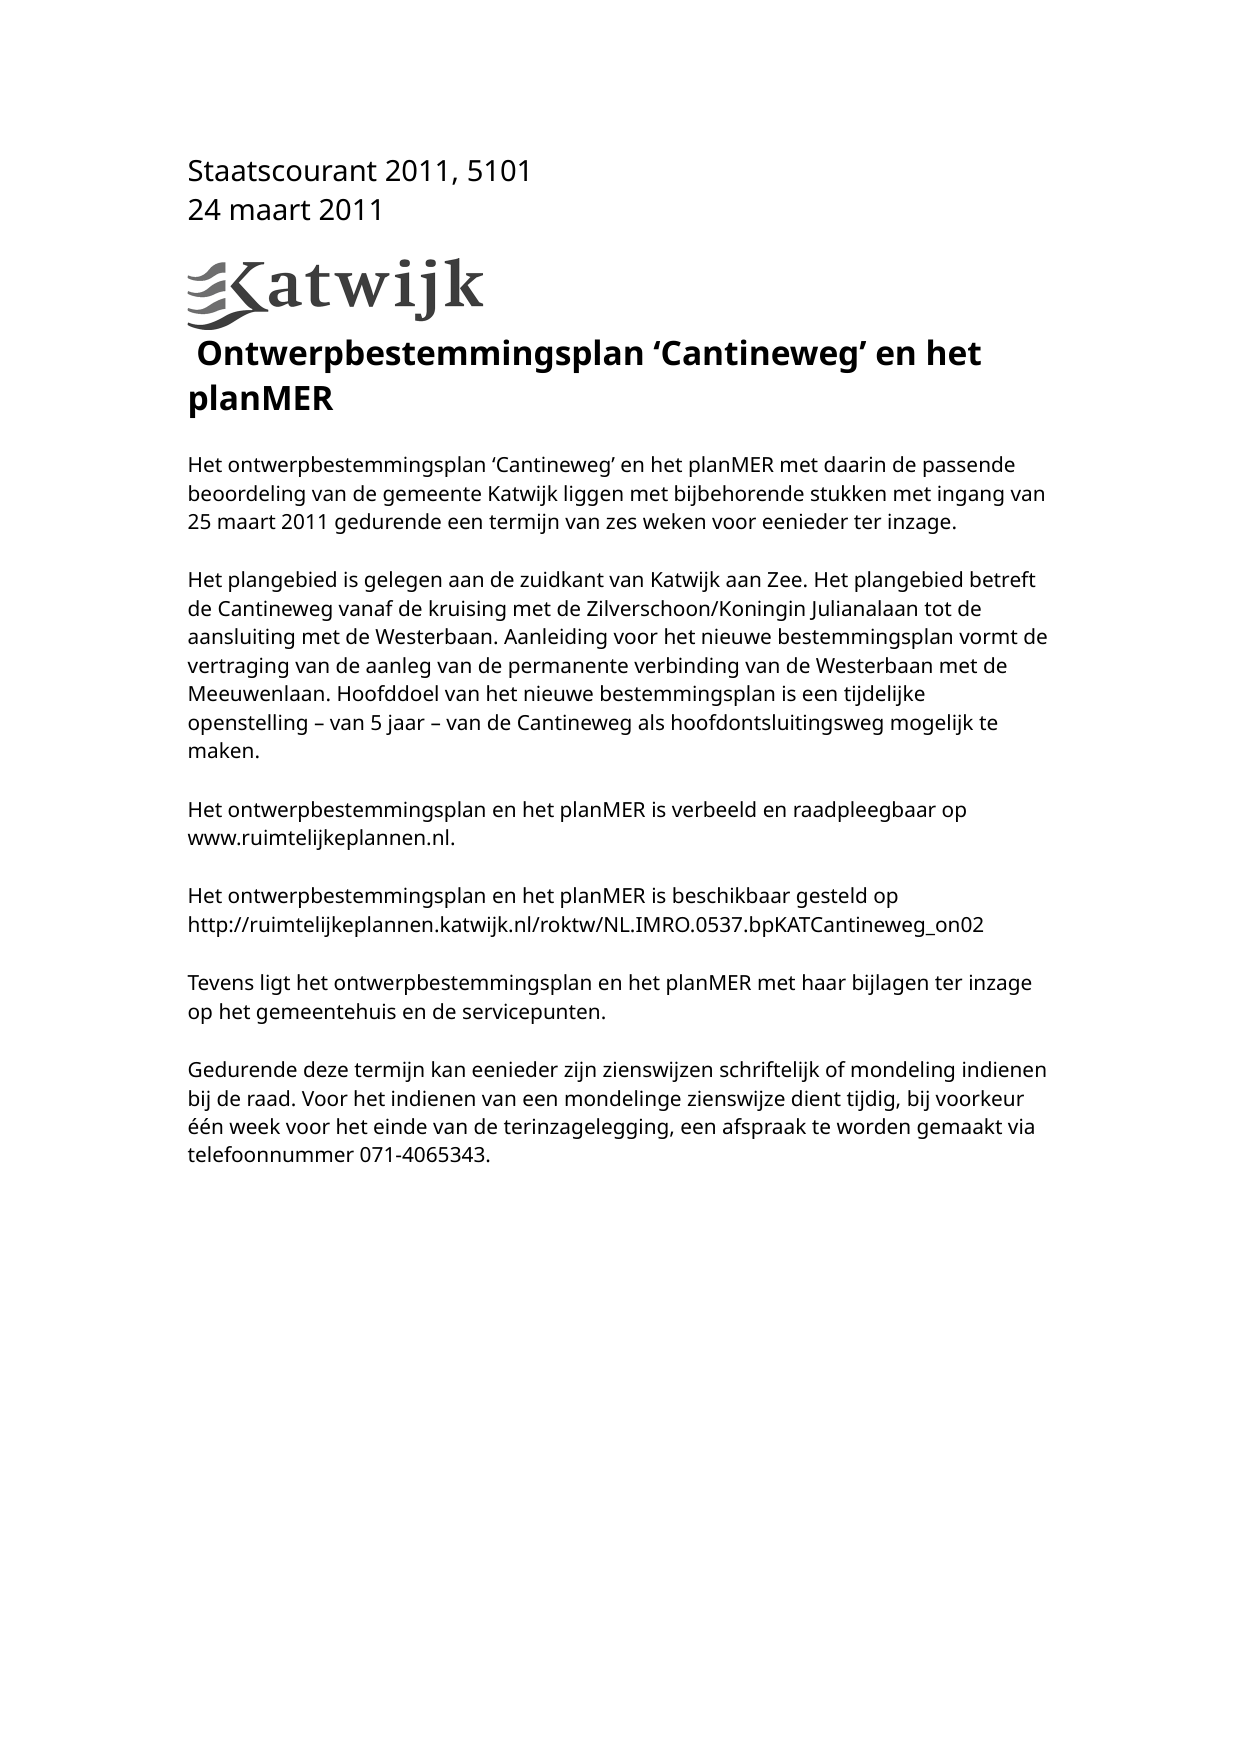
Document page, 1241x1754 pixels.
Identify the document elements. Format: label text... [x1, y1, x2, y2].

text Staatscourant 2011, 5101 [187, 150, 1053, 190]
text Gedurende deze termijn kan eenieder zijn zienswijzen schriftelijk of mondeling indienen bij de raad. Voor het indienen van een mondelinge zienswijze dient tijdig, bij voorkeur één week voor het einde van de terinzagelegging, een afspraak te worden gemaakt via telefoonnummer 071-4065343. [187, 1055, 1053, 1169]
text Het ontwerpbestemmingsplan en het planMER is beschikbaar gesteld op http://ruimtelijkeplannen.katwijk.nl/roktw/NL.IMRO.0537.bpKATCantineweg_on02 [187, 882, 1053, 938]
text Het plangebied is gelegen aan de zuidkant van Katwijk aan Zee. Het plangebied betreft de Cantineweg vanaf de kruising met de Zilverschoon/Koningin Julianalaan tot de aansluiting met de Westerbaan. Aanleiding voor het nieuwe bestemmingsplan vormt de vertraging van de aanleg van de permanente verbinding van de Westerbaan met de Meeuwenlaan. Hoofddoel van het nieuwe bestemmingsplan is een tijdelijke openstelling – van 5 jaar – van de Cantineweg als hoofdontsluitingsweg mogelijk te maken. [187, 566, 1053, 765]
picture [187, 258, 484, 330]
text Het ontwerpbestemmingsplan ‘Cantineweg’ en het planMER met daarin de passende beoordeling van de gemeente Katwijk liggen met bijbehorende stukken met ingang van 25 maart 2011 gedurende een termijn van zes weken voor eenieder ter inzage. [187, 450, 1053, 536]
text Tevens ligt het ontwerpbestemmingsplan en het planMER met haar bijlagen ter inzage op het gemeentehuis en de servicepunten. [187, 968, 1053, 1025]
text 24 maart 2011 [187, 190, 1053, 229]
text Het ontwerpbestemmingsplan en het planMER is verbeeld en raadpleegbaar op www.ruimtelijkeplannen.nl. [187, 795, 1053, 852]
subtitle Ontwerpbestemmingsplan ‘Cantineweg’ en het planMER [187, 271, 1053, 420]
